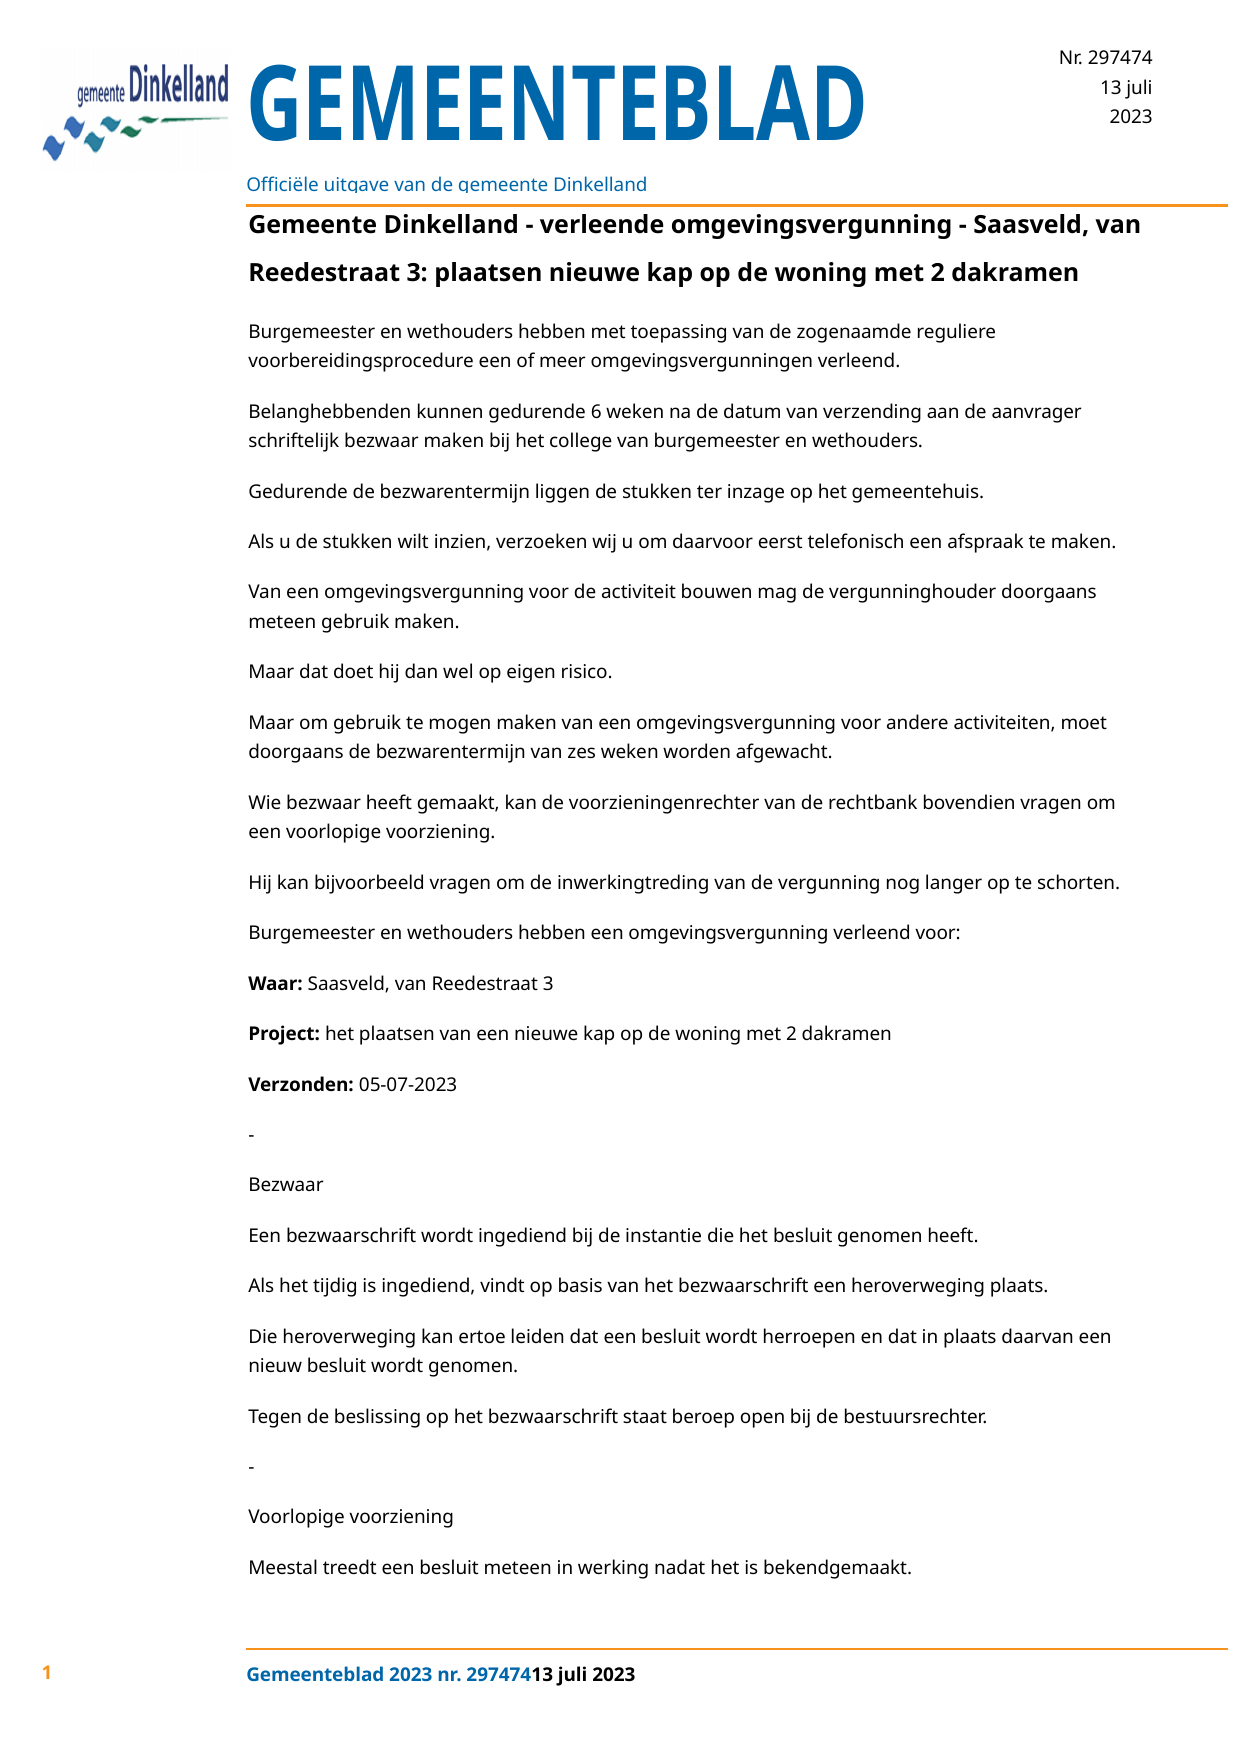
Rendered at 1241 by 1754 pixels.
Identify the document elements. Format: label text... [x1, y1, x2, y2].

text Project: het plaatsen van een nieuwe kap op de woning met 2 dakramen [248, 1020, 1152, 1046]
text Hij kan bijvoorbeeld vragen om de inwerkingtreding van de vergunning nog langer op te schorten. [248, 869, 1152, 895]
text Als u de stukken wilt inzien, verzoeken wij u om daarvoor eerst telefonisch een afspraak te maken. [248, 528, 1152, 554]
text Tegen de beslissing op het bezwaarschrift staat beroep open bij de bestuursrechter. [248, 1403, 1152, 1429]
text Als het tijdig is ingediend, vindt op basis van het bezwaarschrift een heroverweging plaats. [248, 1272, 1152, 1298]
text Burgemeester en wethouders hebben met toepassing van de zogenaamde reguliere voorbereidingsprocedure een of meer omgevingsvergunningen verleend. [248, 318, 1152, 373]
text Burgemeester en wethouders hebben een omgevingsvergunning verleend voor: [248, 919, 1152, 945]
text Meestal treedt een besluit meteen in werking nadat het is bekendgemaakt. [248, 1554, 1152, 1580]
text Bezwaar [248, 1172, 1152, 1197]
text Verzonden: 05-07-2023 [248, 1071, 1152, 1097]
text Maar dat doet hij dan wel op eigen risico. [248, 659, 1152, 684]
text Een bezwaarschrift wordt ingediend bij de instantie die het besluit genomen heeft. [248, 1222, 1152, 1248]
picture [41, 47, 231, 172]
text Waar: Saasveld, van Reedestraat 3 [248, 970, 1152, 996]
text Voorlopige voorziening [248, 1504, 1152, 1529]
text Gemeente Dinkelland - verleende omgevingsvergunning - Saasveld, van Reedestraat 3: plaatsen nieuwe kap op de woning met 2 dakramen [248, 207, 1152, 288]
text Gedurende de bezwarentermijn liggen de stukken ter inzage op het gemeentehuis. [248, 478, 1152, 504]
text Maar om gebruik te mogen maken van een omgevingsvergunning voor andere activiteiten, moet doorgaans de bezwarentermijn van zes weken worden afgewacht. [248, 709, 1152, 764]
text Die heroverweging kan ertoe leiden dat een besluit wordt herroepen en dat in plaats daarvan een nieuw besluit wordt genomen. [248, 1323, 1152, 1378]
text Wie bezwaar heeft gemaakt, kan de voorzieningenrechter van de rechtbank bovendien vragen om een voorlopige voorziening. [248, 789, 1152, 844]
text Van een omgevingsvergunning voor de activiteit bouwen mag de vergunninghouder doorgaans meteen gebruik maken. [248, 579, 1152, 634]
text - [248, 1121, 1152, 1147]
text - [248, 1453, 1152, 1479]
text Belanghebbenden kunnen gedurende 6 weken na de datum van verzending aan de aanvrager schriftelijk bezwaar maken bij het college van burgemeester en wethouders. [248, 398, 1152, 453]
